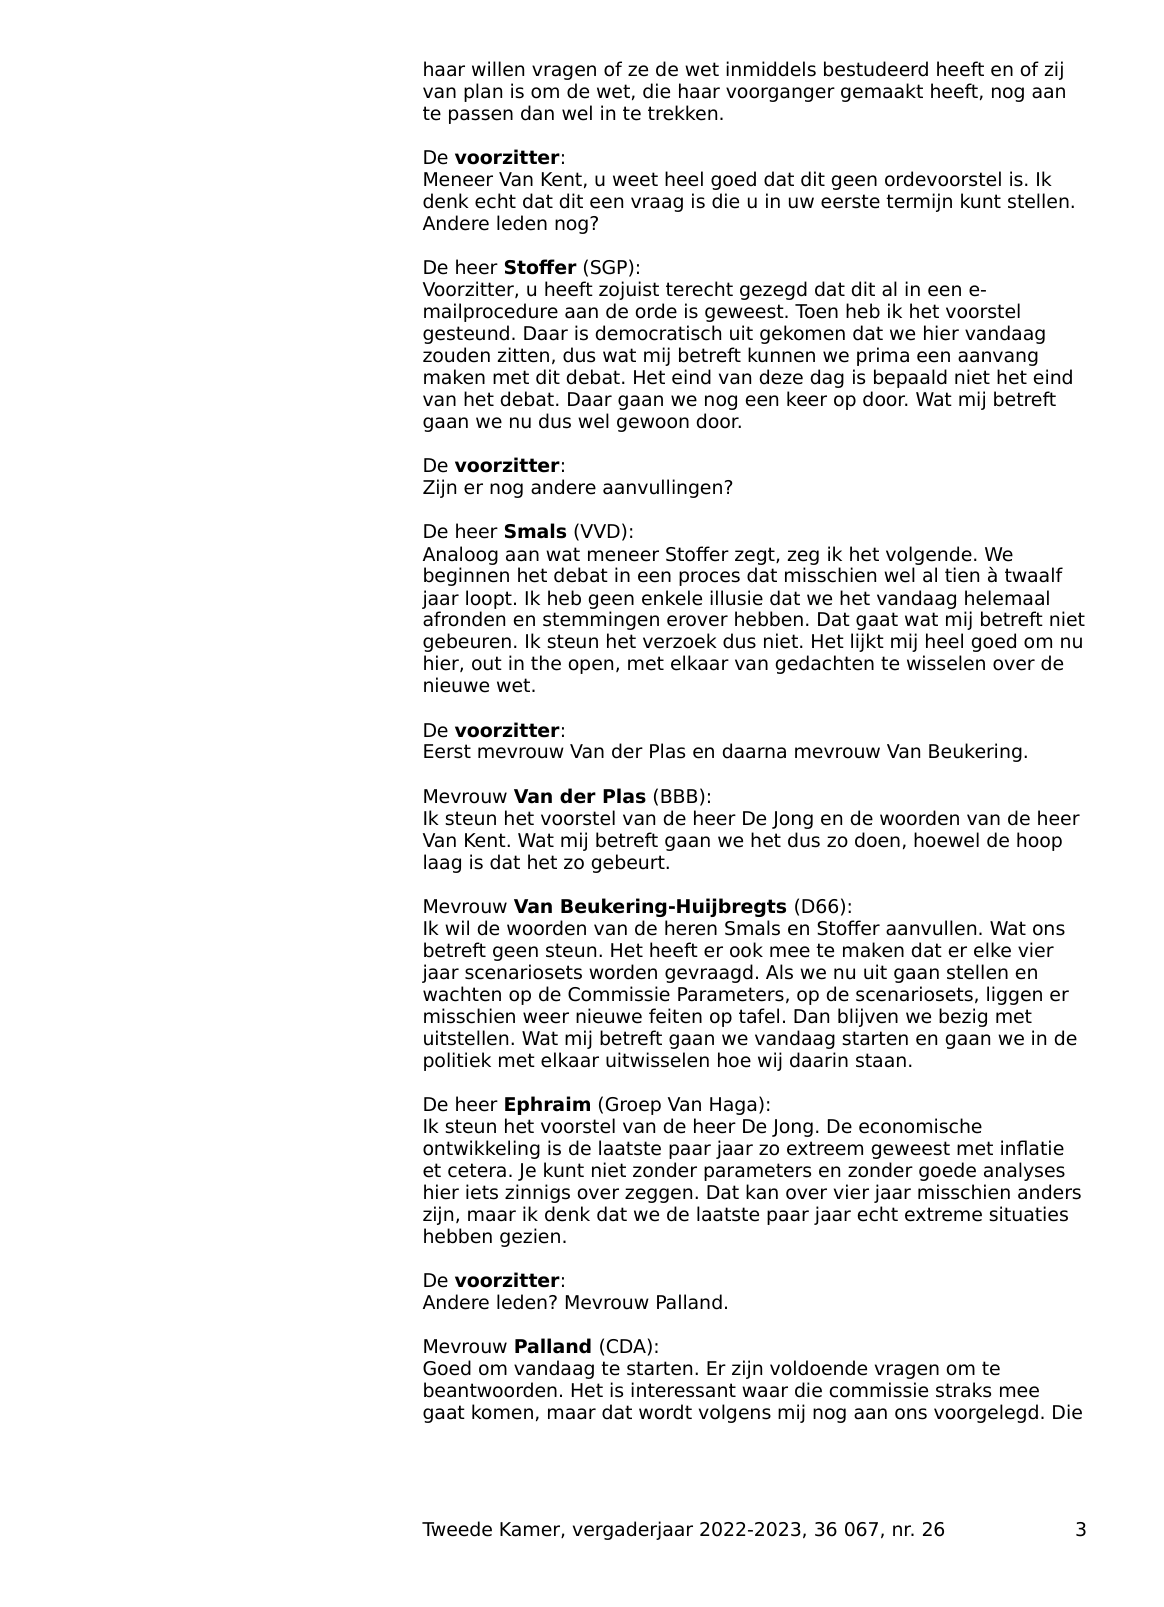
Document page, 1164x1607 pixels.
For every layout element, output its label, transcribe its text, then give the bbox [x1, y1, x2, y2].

text haar willen vragen of ze de wet inmiddels bestudeerd heeft en of zij van plan is om de wet, die haar voorganger gemaakt heeft, nog aan te passen dan wel in te trekken. [422, 59, 1087, 125]
text Analoog aan wat meneer Stoffer zegt, zeg ik het volgende. We beginnen het debat in een proces dat misschien wel al tien à twaalf jaar loopt. Ik heb geen enkele illusie dat we het vandaag helemaal afronden en stemmingen erover hebben. Dat gaat wat mij betreft niet gebeuren. Ik steun het verzoek dus niet. Het lijkt mij heel goed om nu hier, out in the open, met elkaar van gedachten te wisselen over de nieuwe wet. [422, 543, 1087, 697]
text Meneer Van Kent, u weet heel goed dat dit geen ordevoorstel is. Ik denk echt dat dit een vraag is die u in uw eerste termijn kunt stellen. Andere leden nog? [422, 169, 1087, 235]
text Mevrouw Palland (CDA): [422, 1336, 1087, 1358]
text De voorzitter: [422, 147, 1087, 169]
text De voorzitter: [422, 719, 1087, 741]
text Ik steun het voorstel van de heer De Jong. De economische ontwikkeling is de laatste paar jaar zo extreem geweest met inflatie et cetera. Je kunt niet zonder parameters en zonder goede analyses hier iets zinnigs over zeggen. Dat kan over vier jaar misschien anders zijn, maar ik denk dat we de laatste paar jaar echt extreme situaties hebben gezien. [422, 1116, 1087, 1248]
text De heer Ephraim (Groep Van Haga): [422, 1094, 1087, 1116]
text Andere leden? Mevrouw Palland. [422, 1292, 1087, 1314]
text Zijn er nog andere aanvullingen? [422, 477, 1087, 499]
text Eerst mevrouw Van der Plas en daarna mevrouw Van Beukering. [422, 741, 1087, 763]
text De voorzitter: [422, 455, 1087, 477]
text Mevrouw Van der Plas (BBB): [422, 786, 1087, 808]
text Goed om vandaag te starten. Er zijn voldoende vragen om te beantwoorden. Het is interessant waar die commissie straks mee gaat komen, maar dat wordt volgens mij nog aan ons voorgelegd. Die [422, 1358, 1087, 1424]
text Ik steun het voorstel van de heer De Jong en de woorden van de heer Van Kent. Wat mij betreft gaan we het dus zo doen, hoewel de hoop laag is dat het zo gebeurt. [422, 808, 1087, 873]
text De voorzitter: [422, 1270, 1087, 1292]
text Voorzitter, u heeft zojuist terecht gezegd dat dit al in een e-mailprocedure aan de orde is geweest. Toen heb ik het voorstel gesteund. Daar is democratisch uit gekomen dat we hier vandaag zouden zitten, dus wat mij betreft kunnen we prima een aanvang maken met dit debat. Het eind van deze dag is bepaald niet het eind van het debat. Daar gaan we nog een keer op door. Wat mij betreft gaan we nu dus wel gewoon door. [422, 279, 1087, 433]
text Mevrouw Van Beukering-Huijbregts (D66): [422, 896, 1087, 918]
text De heer Smals (VVD): [422, 521, 1087, 543]
text De heer Stoffer (SGP): [422, 257, 1087, 279]
text Ik wil de woorden van de heren Smals en Stoffer aanvullen. Wat ons betreft geen steun. Het heeft er ook mee te maken dat er elke vier jaar scenariosets worden gevraagd. Als we nu uit gaan stellen en wachten op de Commissie Parameters, op de scenariosets, liggen er misschien weer nieuwe feiten op tafel. Dan blijven we bezig met uitstellen. Wat mij betreft gaan we vandaag starten en gaan we in de politiek met elkaar uitwisselen hoe wij daarin staan. [422, 918, 1087, 1072]
